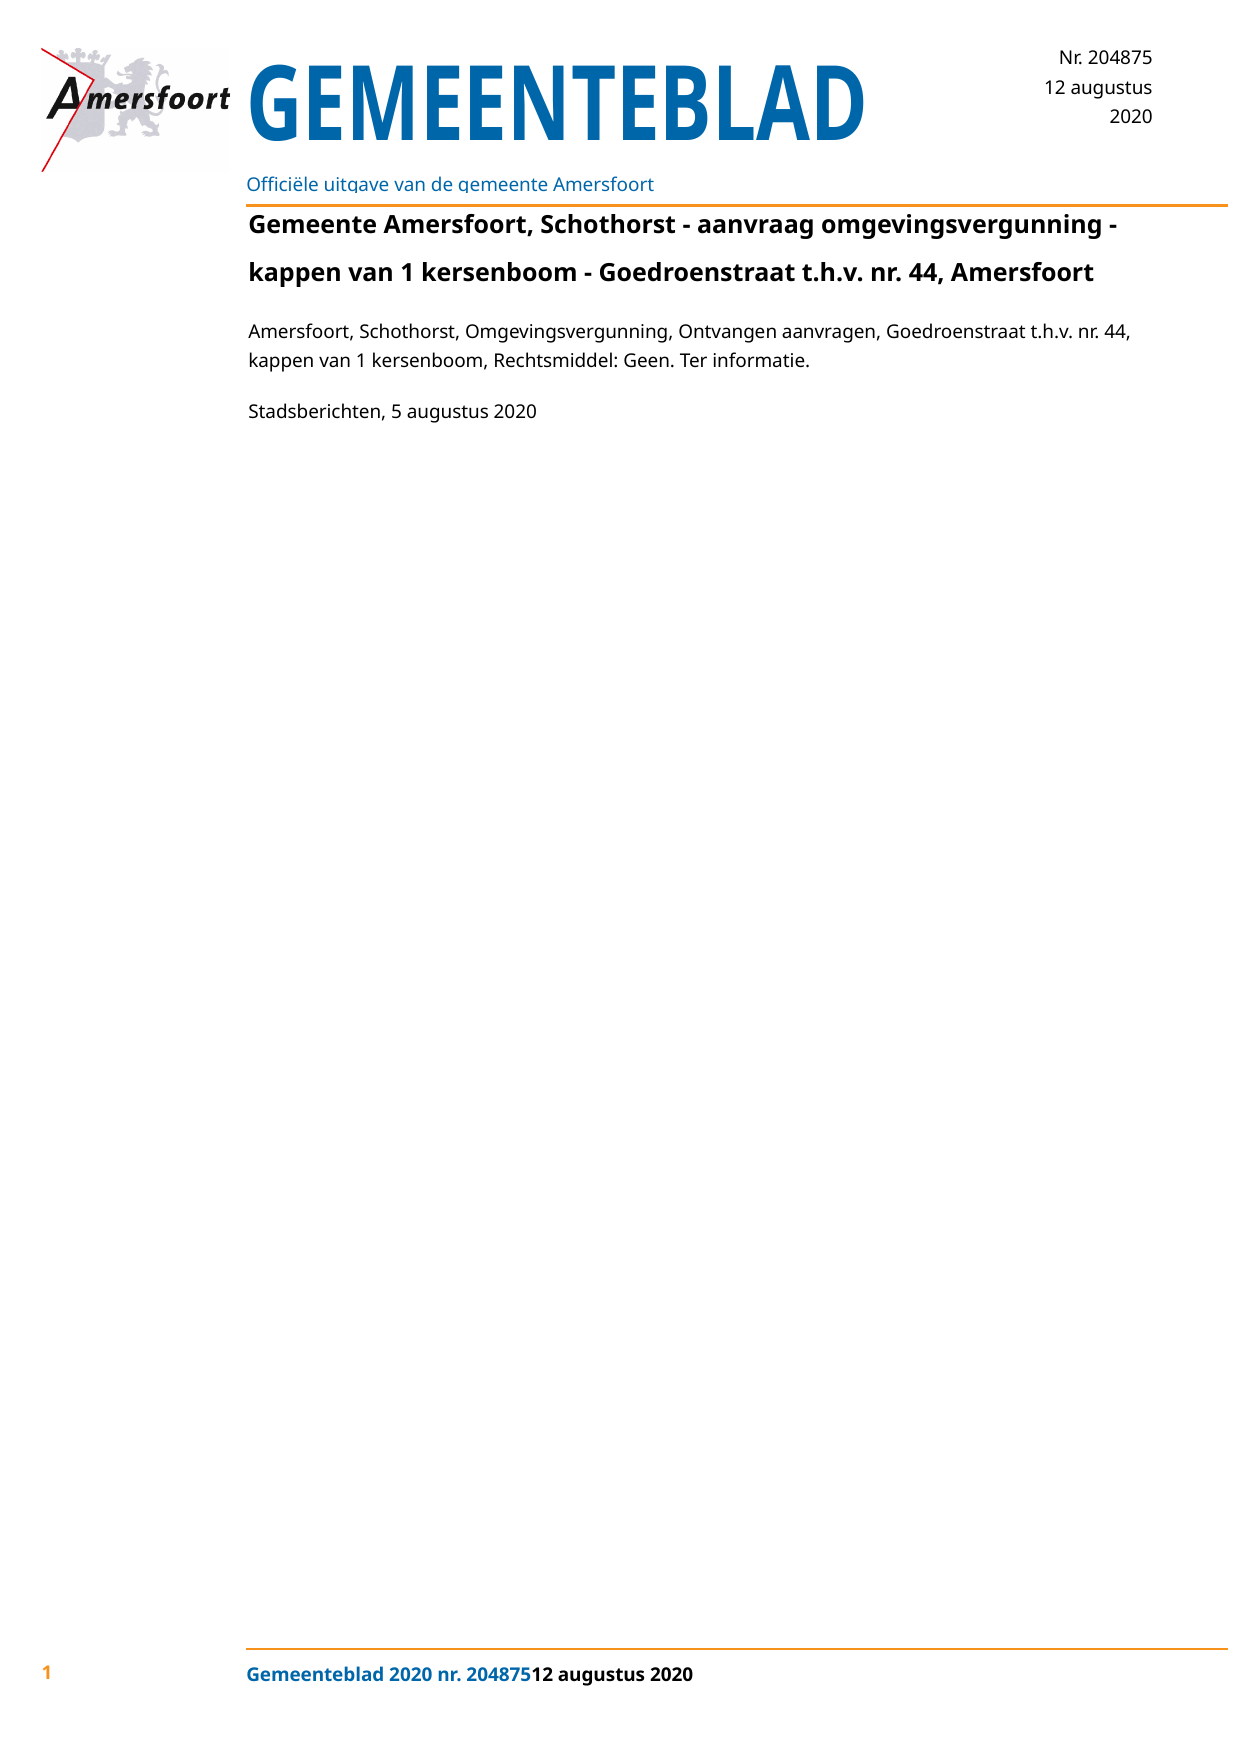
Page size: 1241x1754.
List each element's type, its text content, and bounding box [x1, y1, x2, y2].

text Stadsberichten, 5 augustus 2020 [248, 398, 1152, 424]
text Amersfoort, Schothorst, Omgevingsvergunning, Ontvangen aanvragen, Goedroenstraat t.h.v. nr. 44, kappen van 1 kersenboom, Rechtsmiddel: Geen. Ter informatie. [248, 318, 1152, 373]
text Gemeente Amersfoort, Schothorst - aanvraag omgevingsvergunning - kappen van 1 kersenboom - Goedroenstraat t.h.v. nr. 44, Amersfoort [248, 207, 1152, 288]
picture [41, 47, 231, 172]
